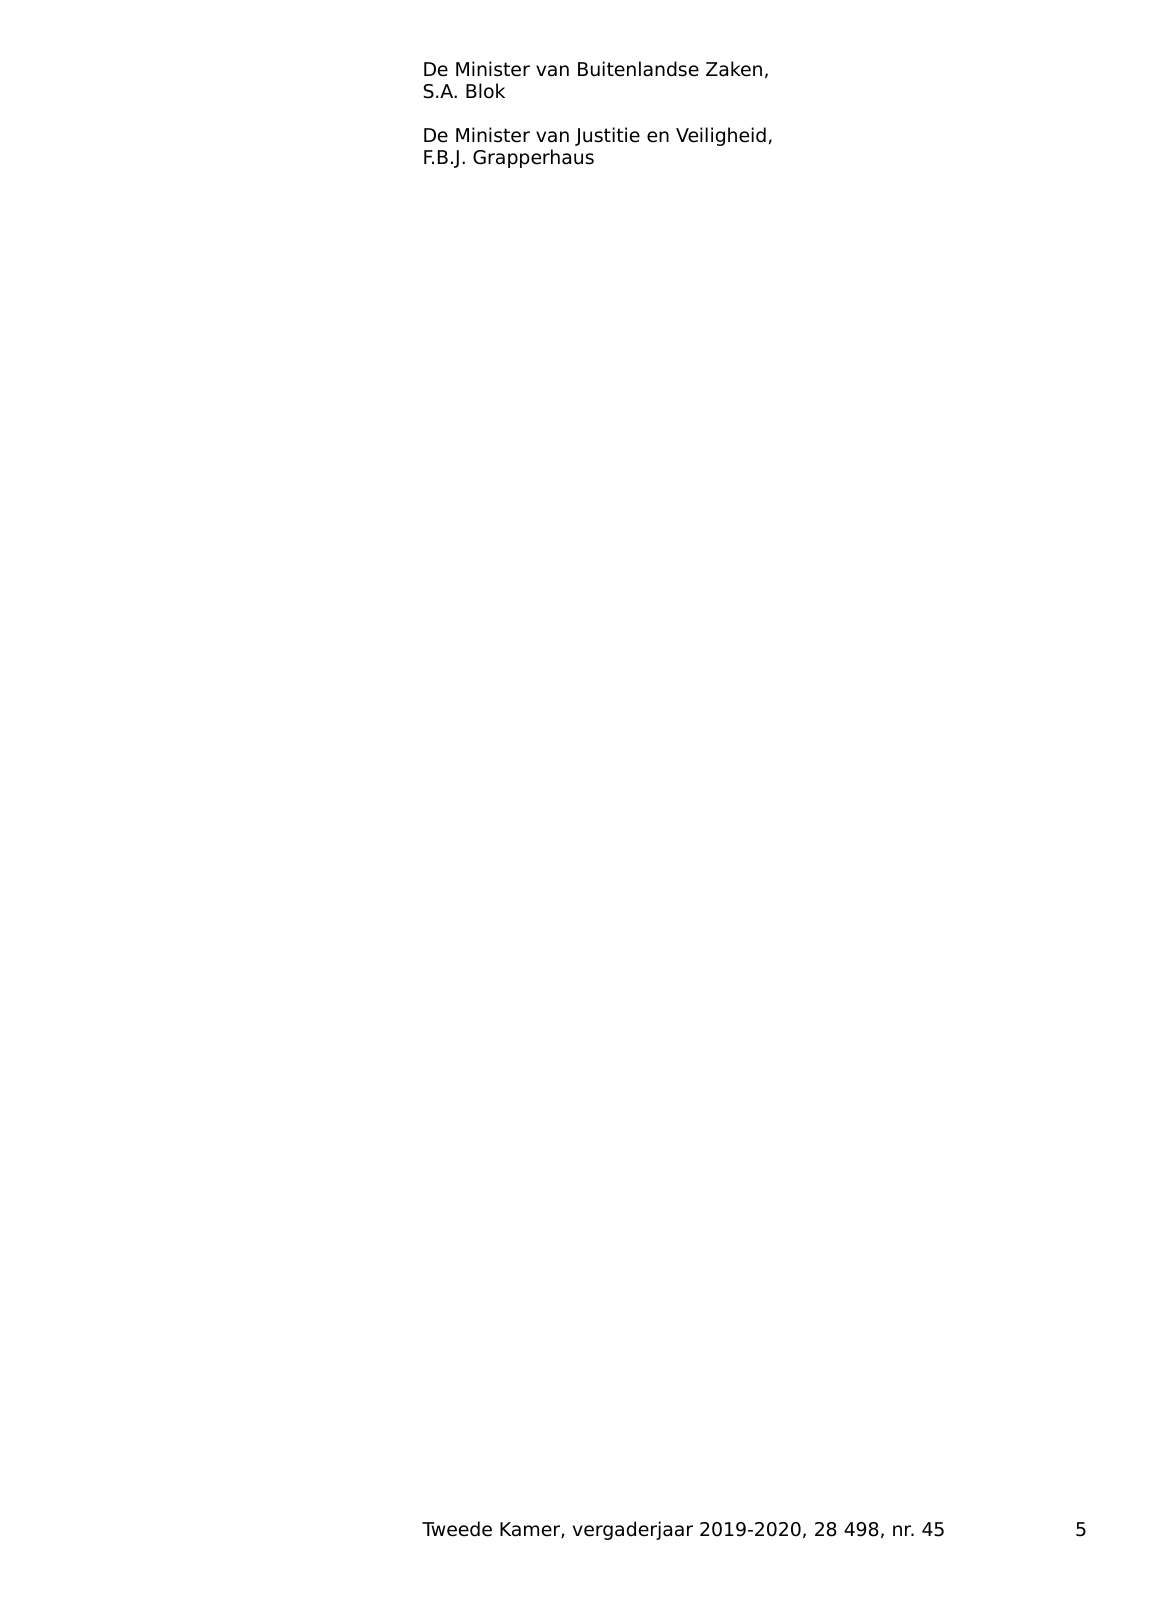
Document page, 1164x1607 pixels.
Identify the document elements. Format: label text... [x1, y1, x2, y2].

text De Minister van Buitenlandse Zaken, S.A. Blok [422, 59, 1087, 103]
text De Minister van Justitie en Veiligheid, F.B.J. Grapperhaus [422, 125, 1087, 169]
